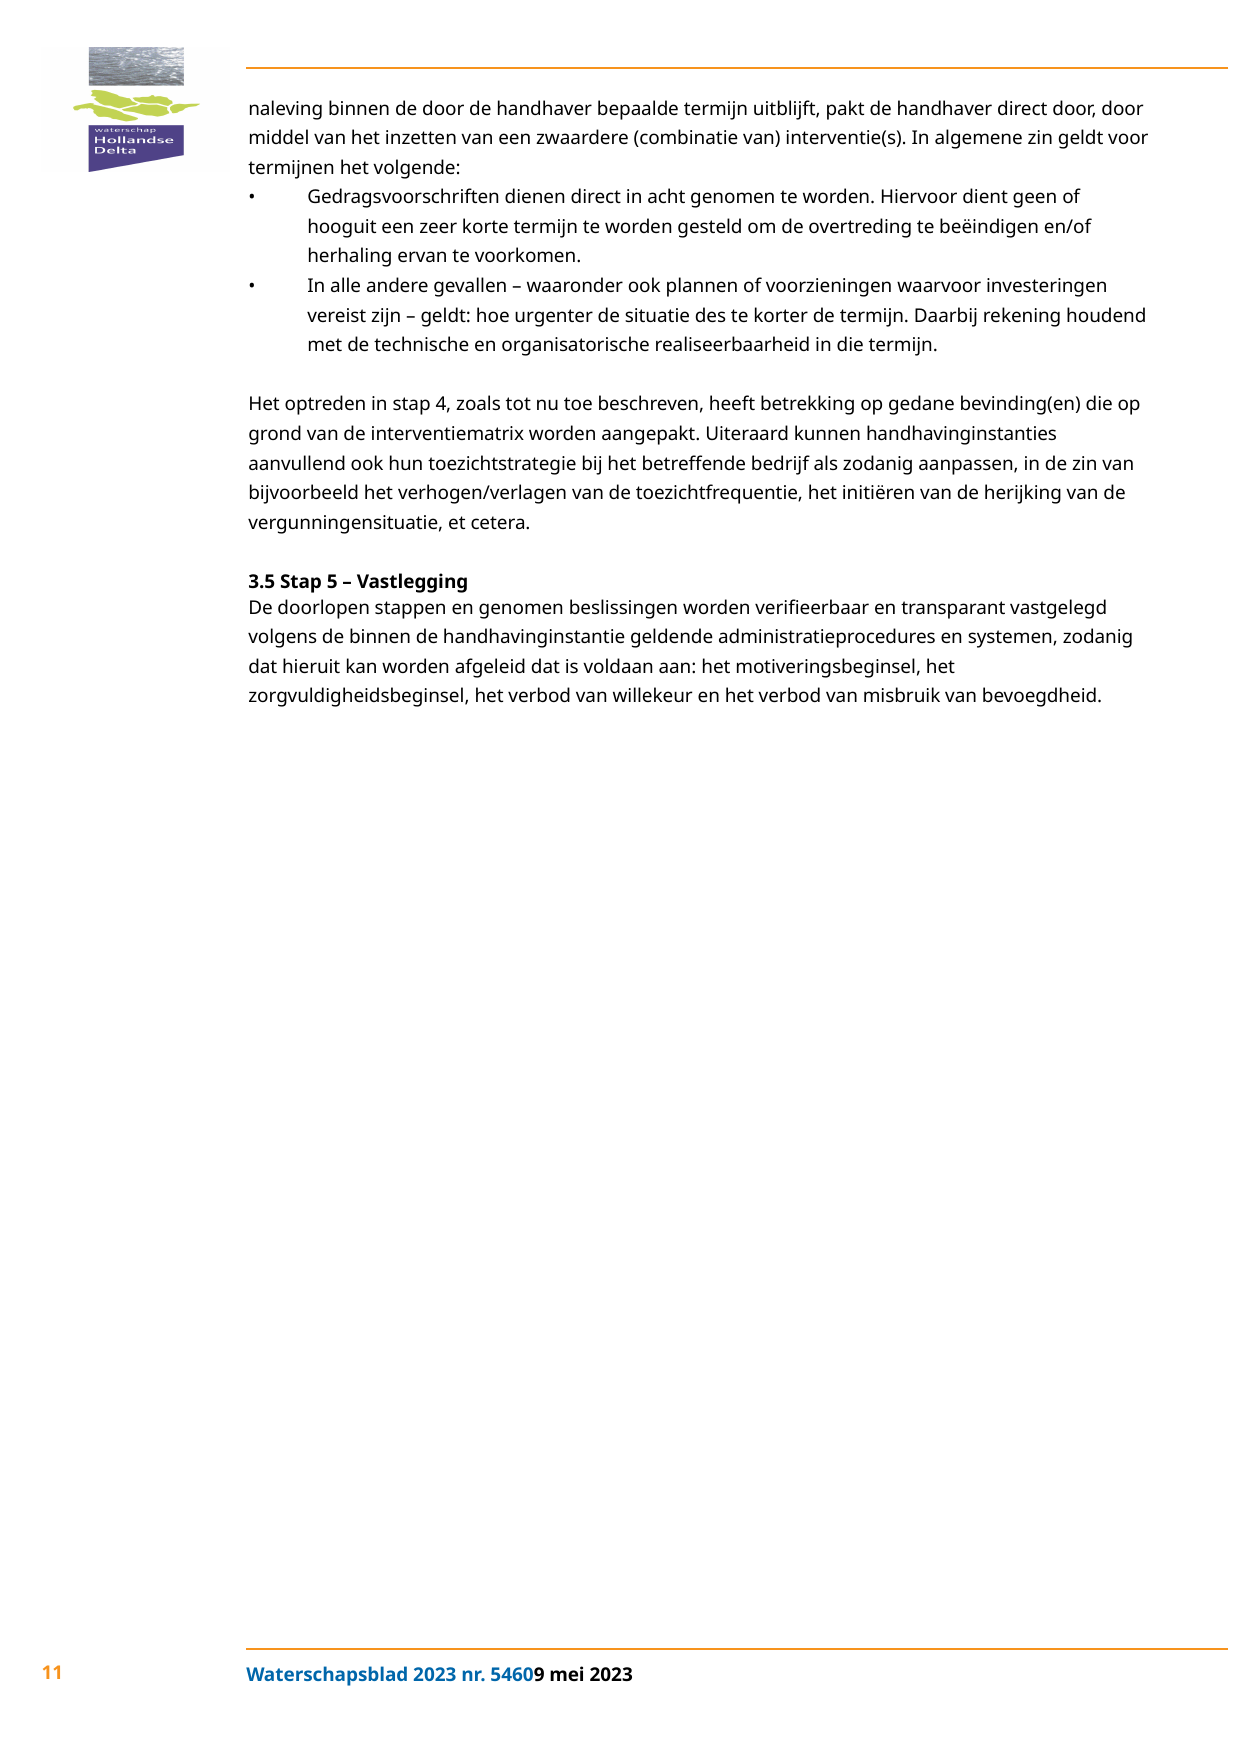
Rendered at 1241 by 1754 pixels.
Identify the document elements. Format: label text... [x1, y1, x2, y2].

list In alle andere gevallen – waaronder ook plannen of voorzieningen waarvoor investeringen vereist zijn – geldt: hoe urgenter de situatie des te korter de termijn. Daarbij rekening houdend met de technische en organisatorische realiseerbaarheid in die termijn. [248, 272, 1152, 357]
text Het optreden in stap 4, zoals tot nu toe beschreven, heeft betrekking op gedane bevinding(en) die op grond van de interventiematrix worden aangepakt. Uiteraard kunnen handhavinginstanties aanvullend ook hun toezichtstrategie bij het betreffende bedrijf als zodanig aanpassen, in de zin van bijvoorbeeld het verhogen/verlagen van de toezichtfrequentie, het initiëren van de herijking van de vergunningensituatie, et cetera. [248, 391, 1152, 535]
text 3.5 Stap 5 – Vastlegging [248, 568, 1152, 594]
picture [41, 47, 231, 172]
text De doorlopen stappen en genomen beslissingen worden verifieerbaar en transparant vastgelegd volgens de binnen de handhavinginstantie geldende administratieprocedures en systemen, zodanig dat hieruit kan worden afgeleid dat is voldaan aan: het motiveringsbeginsel, het zorgvuldigheidsbeginsel, het verbod van willekeur en het verbod van misbruik van bevoegdheid. [248, 594, 1152, 708]
text naleving binnen de door de handhaver bepaalde termijn uitblijft, pakt de handhaver direct door, door middel van het inzetten van een zwaardere (combinatie van) interventie(s). In algemene zin geldt voor termijnen het volgende: [248, 95, 1152, 180]
list Gedragsvoorschriften dienen direct in acht genomen te worden. Hiervoor dient geen of hooguit een zeer korte termijn te worden gesteld om de overtreding te beëindigen en/of herhaling ervan te voorkomen. [248, 183, 1152, 268]
